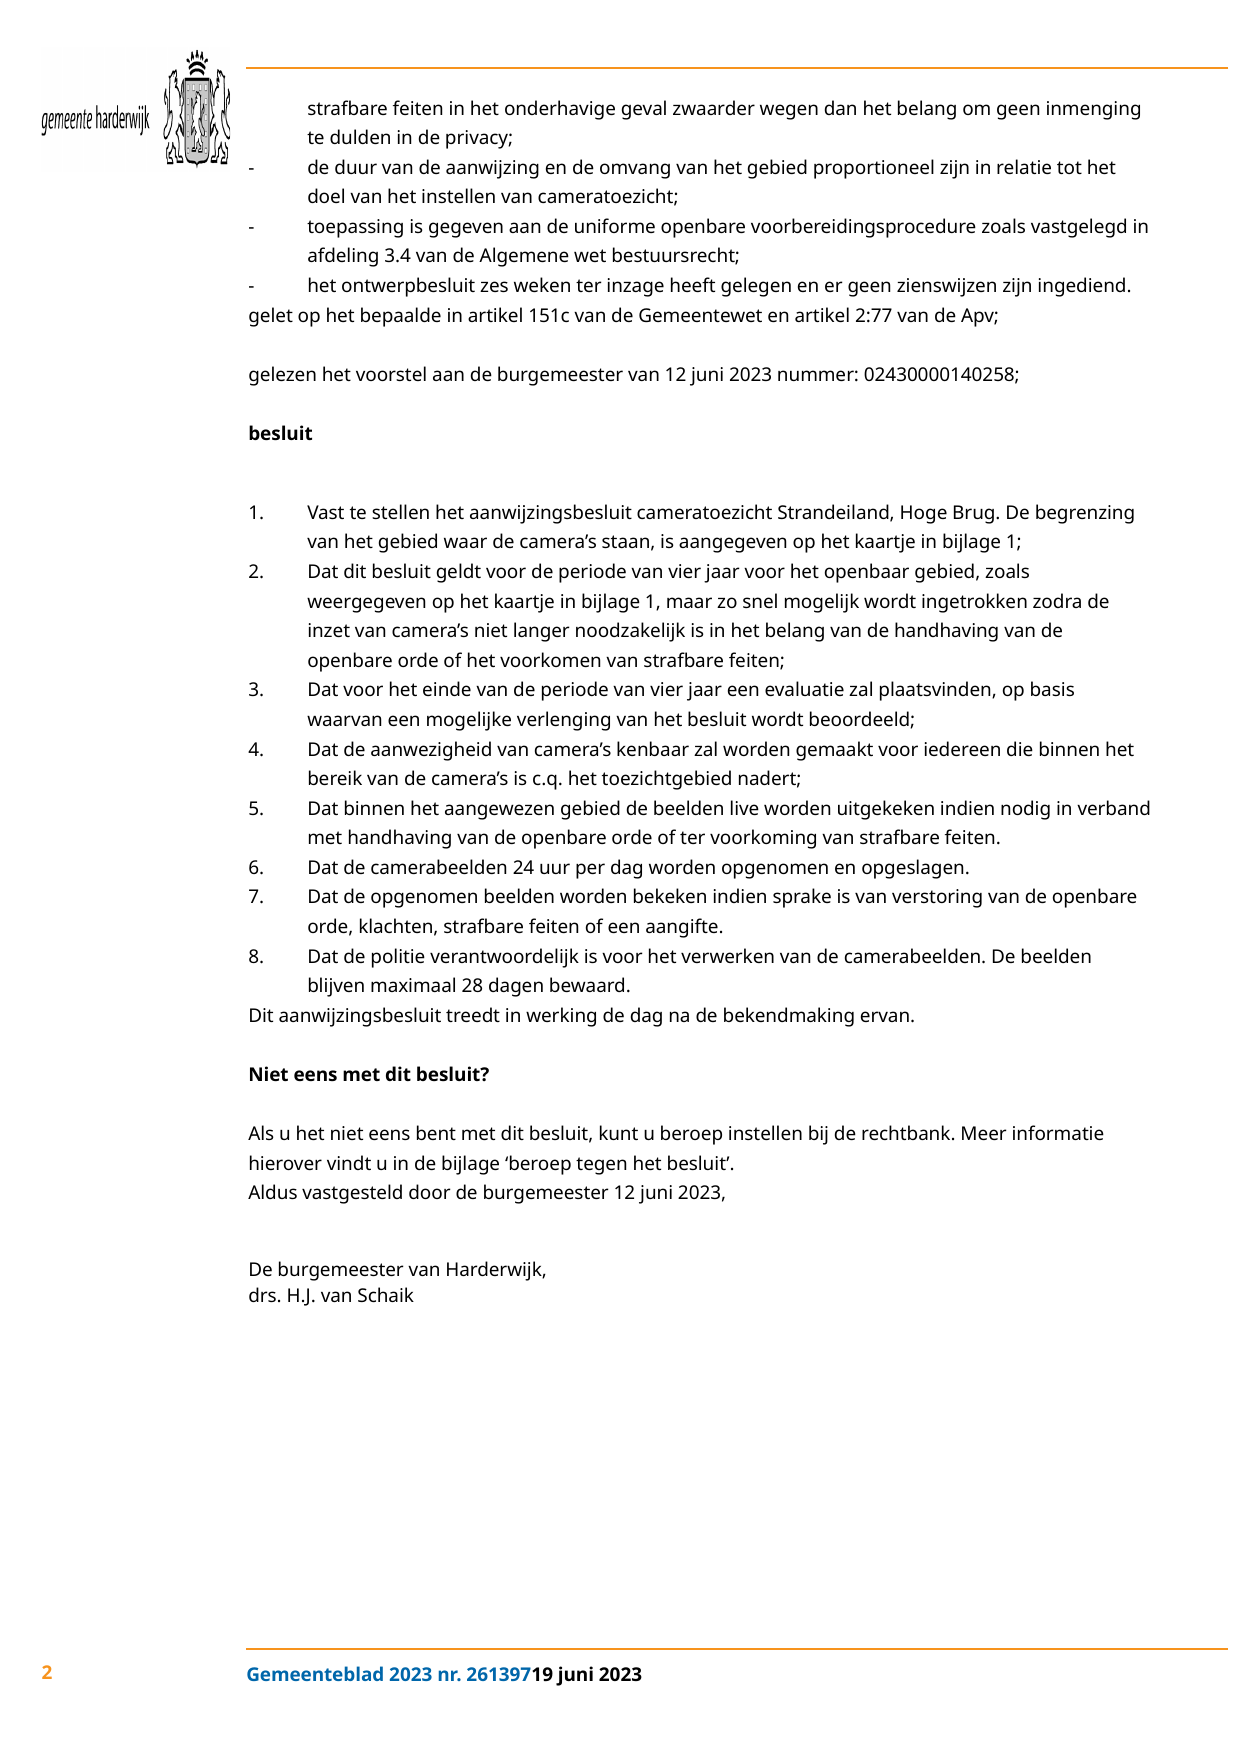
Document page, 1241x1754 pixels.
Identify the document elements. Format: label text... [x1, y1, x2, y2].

text gelet op het bepaalde in artikel 151c van de Gemeentewet en artikel 2:77 van de Apv; [248, 302, 1152, 328]
list het ontwerpbesluit zes weken ter inzage heeft gelegen en er geen zienswijzen zijn ingediend. [248, 272, 1152, 298]
list Dat de camerabeelden 24 uur per dag worden opgenomen en opgeslagen. [248, 854, 1152, 880]
list Dat binnen het aangewezen gebied de beelden live worden uitgekeken indien nodig in verband met handhaving van de openbare orde of ter voorkoming van strafbare feiten. [248, 795, 1152, 850]
text besluit [248, 420, 1152, 446]
text Aldus vastgesteld door de burgemeester 12 juni 2023, [248, 1179, 1152, 1205]
list de duur van de aanwijzing en de omvang van het gebied proportioneel zijn in relatie tot het doel van het instellen van cameratoezicht; [248, 154, 1152, 209]
list Vast te stellen het aanwijzingsbesluit cameratoezicht Strandeiland, Hoge Brug. De begrenzing van het gebied waar de camera’s staan, is aangegeven op het kaartje in bijlage 1; [248, 499, 1152, 554]
text Dit aanwijzingsbesluit treedt in werking de dag na de bekendmaking ervan. [248, 1002, 1152, 1028]
text Niet eens met dit besluit? [248, 1061, 1152, 1087]
list Dat dit besluit geldt voor de periode van vier jaar voor het openbaar gebied, zoals weergegeven op het kaartje in bijlage 1, maar zo snel mogelijk wordt ingetrokken zodra de inzet van camera’s niet langer noodzakelijk is in het belang van de handhaving van de openbare orde of het voorkomen van strafbare feiten; [248, 558, 1152, 673]
list Dat de opgenomen beelden worden bekeken indien sprake is van verstoring van de openbare orde, klachten, strafbare feiten of een aangifte. [248, 884, 1152, 939]
text drs. H.J. van Schaik [248, 1282, 1152, 1308]
text Als u het niet eens bent met dit besluit, kunt u beroep instellen bij de rechtbank. Meer informatie hierover vindt u in de bijlage ‘beroep tegen het besluit’. [248, 1120, 1152, 1176]
list strafbare feiten in het onderhavige geval zwaarder wegen dan het belang om geen inmenging te dulden in de privacy; [248, 95, 1152, 150]
list Dat de politie verantwoordelijk is voor het verwerken van de camerabeelden. De beelden blijven maximaal 28 dagen bewaard. [248, 943, 1152, 998]
list Dat de aanwezigheid van camera’s kenbaar zal worden gemaakt voor iedereen die binnen het bereik van de camera’s is c.q. het toezichtgebied nadert; [248, 736, 1152, 791]
list Dat voor het einde van de periode van vier jaar een evaluatie zal plaatsvinden, op basis waarvan een mogelijke verlenging van het besluit wordt beoordeeld; [248, 677, 1152, 732]
text De burgemeester van Harderwijk, [248, 1257, 1152, 1282]
list toepassing is gegeven aan de uniforme openbare voorbereidingsprocedure zoals vastgelegd in afdeling 3.4 van de Algemene wet bestuursrecht; [248, 213, 1152, 268]
text gelezen het voorstel aan de burgemeester van 12 juni 2023 nummer: 02430000140258; [248, 361, 1152, 387]
picture [41, 47, 231, 172]
